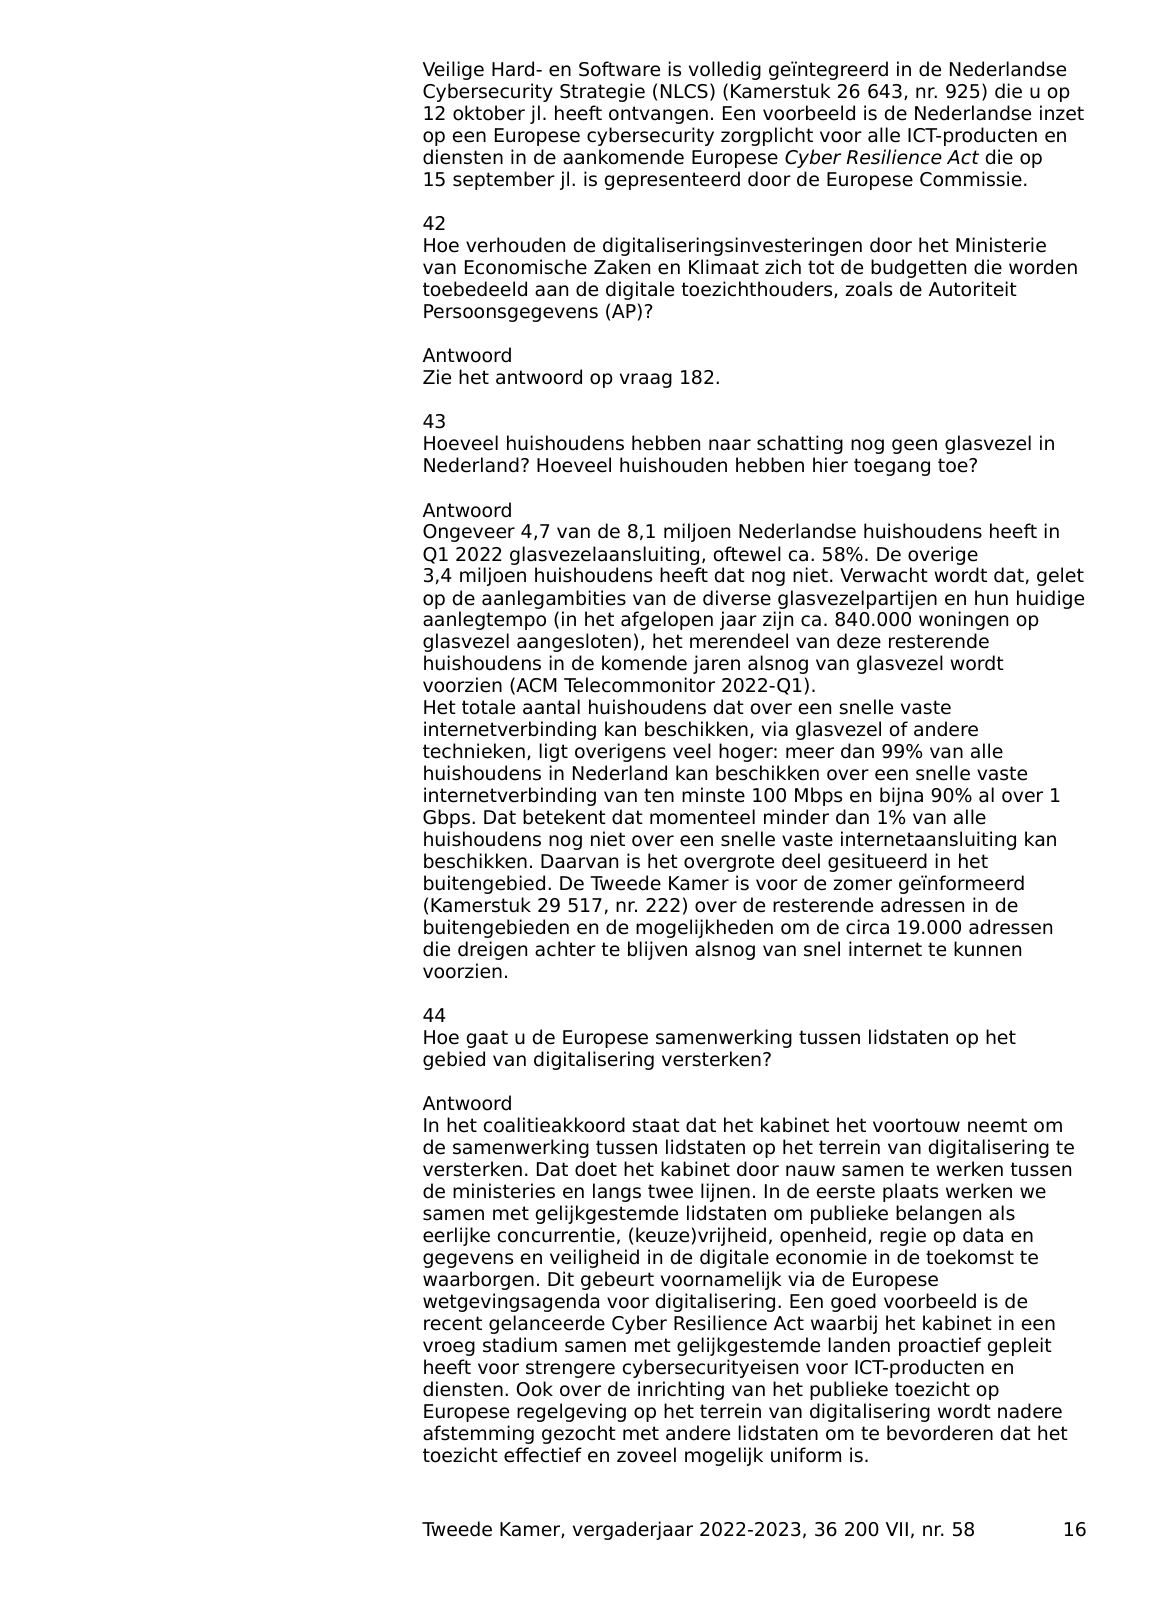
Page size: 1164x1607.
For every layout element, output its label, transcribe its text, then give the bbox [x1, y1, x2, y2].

text 42 [422, 213, 1087, 235]
text 43 [422, 411, 1087, 433]
text Zie het antwoord op vraag 182. [422, 367, 1087, 389]
text Het totale aantal huishoudens dat over een snelle vaste internetverbinding kan beschikken, via glasvezel of andere technieken, ligt overigens veel hoger: meer dan 99% van alle huishoudens in Nederland kan beschikken over een snelle vaste internetverbinding van ten minste 100 Mbps en bijna 90% al over 1 Gbps. Dat betekent dat momenteel minder dan 1% van alle huishoudens nog niet over een snelle vaste internetaansluiting kan beschikken. Daarvan is het overgrote deel gesitueerd in het buitengebied. De Tweede Kamer is voor de zomer geïnformeerd (Kamerstuk 29 517, nr. 222) over de resterende adressen in de buitengebieden en de mogelijkheden om de circa 19.000 adressen die dreigen achter te blijven alsnog van snel internet te kunnen voorzien. [422, 697, 1087, 983]
text Antwoord [422, 345, 1087, 367]
text Hoeveel huishoudens hebben naar schatting nog geen glasvezel in Nederland? Hoeveel huishouden hebben hier toegang toe? [422, 433, 1087, 477]
text Antwoord [422, 1093, 1087, 1115]
text Antwoord [422, 499, 1087, 521]
text Hoe gaat u de Europese samenwerking tussen lidstaten op het gebied van digitalisering versterken? [422, 1027, 1087, 1071]
text Hoe verhouden de digitaliseringsinvesteringen door het Ministerie van Economische Zaken en Klimaat zich tot de budgetten die worden toebedeeld aan de digitale toezichthouders, zoals de Autoriteit Persoonsgegevens (AP)? [422, 235, 1087, 323]
text 44 [422, 1005, 1087, 1027]
text Veilige Hard- en Software is volledig geïntegreerd in de Nederlandse Cybersecurity Strategie (NLCS) (Kamerstuk 26 643, nr. 925) die u op 12 oktober jl. heeft ontvangen. Een voorbeeld is de Nederlandse inzet op een Europese cybersecurity zorgplicht voor alle ICT-producten en diensten in de aankomende Europese Cyber Resilience Act die op 15 september jl. is gepresenteerd door de Europese Commissie. [422, 59, 1087, 191]
text In het coalitieakkoord staat dat het kabinet het voortouw neemt om de samenwerking tussen lidstaten op het terrein van digitalisering te versterken. Dat doet het kabinet door nauw samen te werken tussen de ministeries en langs twee lijnen. In de eerste plaats werken we samen met gelijkgestemde lidstaten om publieke belangen als eerlijke concurrentie, (keuze)vrijheid, openheid, regie op data en gegevens en veiligheid in de digitale economie in de toekomst te waarborgen. Dit gebeurt voornamelijk via de Europese wetgevingsagenda voor digitalisering. Een goed voorbeeld is de recent gelanceerde Cyber Resilience Act waarbij het kabinet in een vroeg stadium samen met gelijkgestemde landen proactief gepleit heeft voor strengere cybersecurityeisen voor ICT-producten en diensten. Ook over de inrichting van het publieke toezicht op Europese regelgeving op het terrein van digitalisering wordt nadere afstemming gezocht met andere lidstaten om te bevorderen dat het toezicht effectief en zoveel mogelijk uniform is. [422, 1115, 1087, 1467]
text Ongeveer 4,7 van de 8,1 miljoen Nederlandse huishoudens heeft in Q1 2022 glasvezelaansluiting, oftewel ca. 58%. De overige 3,4 miljoen huishoudens heeft dat nog niet. Verwacht wordt dat, gelet op de aanlegambities van de diverse glasvezelpartijen en hun huidige aanlegtempo (in het afgelopen jaar zijn ca. 840.000 woningen op glasvezel aangesloten), het merendeel van deze resterende huishoudens in de komende jaren alsnog van glasvezel wordt voorzien (ACM Telecommonitor 2022-Q1). [422, 521, 1087, 697]
